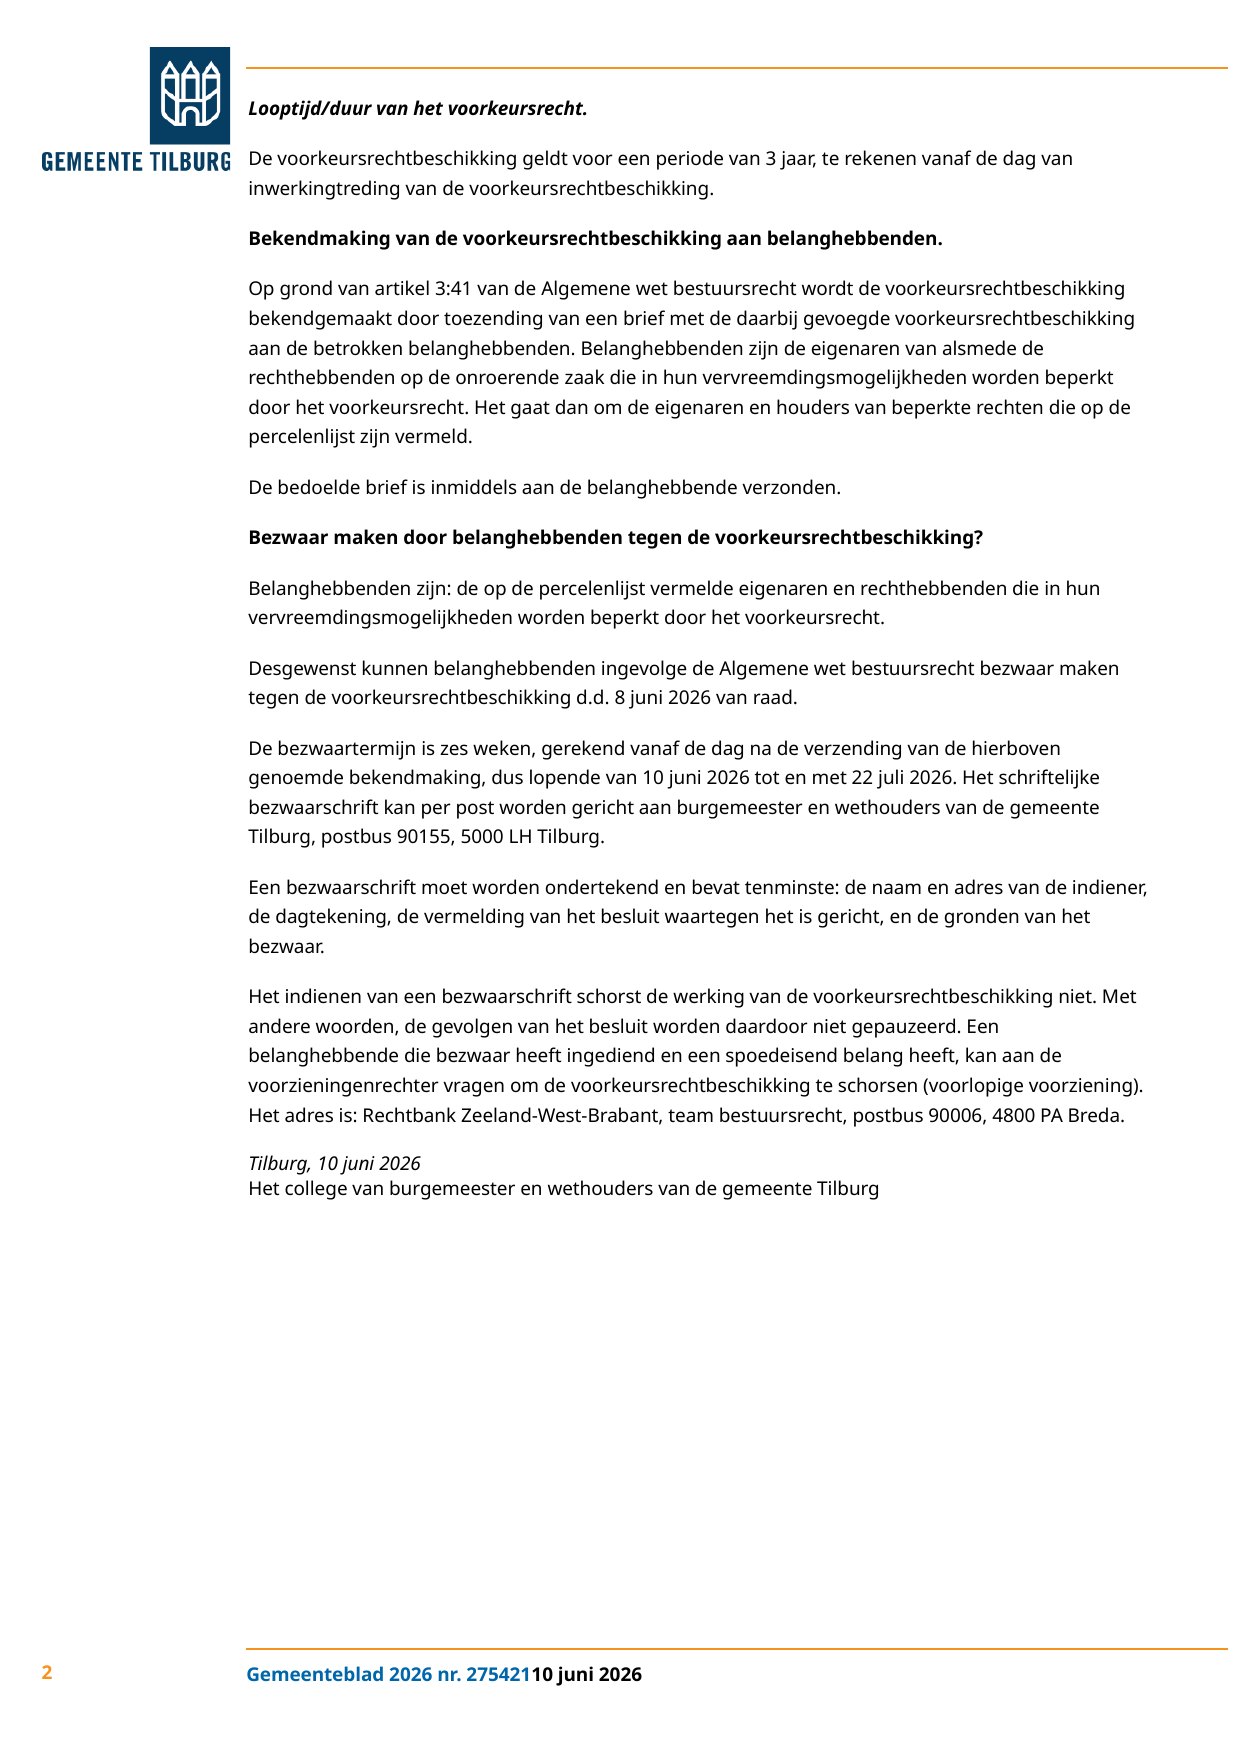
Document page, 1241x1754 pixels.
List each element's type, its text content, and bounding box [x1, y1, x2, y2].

text De bezwaartermijn is zes weken, gerekend vanaf de dag na de verzending van de hierboven genoemde bekendmaking, dus lopende van 10 juni 2026 tot en met 22 juli 2026. Het schriftelijke bezwaarschrift kan per post worden gericht aan burgemeester en wethouders van de gemeente Tilburg, postbus 90155, 5000 LH Tilburg. [248, 735, 1152, 849]
text Het indienen van een bezwaarschrift schorst de werking van de voorkeursrechtbeschikking niet. Met andere woorden, de gevolgen van het besluit worden daardoor niet gepauzeerd. Een belanghebbende die bezwaar heeft ingediend en een spoedeisend belang heeft, kan aan de voorzieningenrechter vragen om de voorkeursrechtbeschikking te schorsen (voorlopige voorziening). Het adres is: Rechtbank Zeeland-West-Brabant, team bestuursrecht, postbus 90006, 4800 PA Breda. [248, 983, 1152, 1128]
text Desgewenst kunnen belanghebbenden ingevolge de Algemene wet bestuursrecht bezwaar maken tegen de voorkeursrechtbeschikking d.d. 8 juni 2026 van raad. [248, 655, 1152, 710]
text Bezwaar maken door belanghebbenden tegen de voorkeursrechtbeschikking? [248, 524, 1152, 550]
text Bekendmaking van de voorkeursrechtbeschikking aan belanghebbenden. [248, 225, 1152, 251]
text Het college van burgemeester en wethouders van de gemeente Tilburg [248, 1175, 1152, 1201]
text Op grond van artikel 3:41 van de Algemene wet bestuursrecht wordt de voorkeursrechtbeschikking bekendgemaakt door toezending van een brief met de daarbij gevoegde voorkeursrechtbeschikking aan de betrokken belanghebbenden. Belanghebbenden zijn de eigenaren van alsmede de rechthebbenden op de onroerende zaak die in hun vervreemdingsmogelijkheden worden beperkt door het voorkeursrecht. Het gaat dan om de eigenaren en houders van beperkte rechten die op de percelenlijst zijn vermeld. [248, 276, 1152, 449]
picture [41, 47, 231, 172]
text Tilburg, 10 juni 2026 [248, 1150, 1152, 1175]
text De voorkeursrechtbeschikking geldt voor een periode van 3 jaar, te rekenen vanaf de dag van inwerkingtreding van de voorkeursrechtbeschikking. [248, 145, 1152, 201]
text Belanghebbenden zijn: de op de percelenlijst vermelde eigenaren en rechthebbenden die in hun vervreemdingsmogelijkheden worden beperkt door het voorkeursrecht. [248, 575, 1152, 630]
text Een bezwaarschrift moet worden ondertekend en bevat tenminste: de naam en adres van de indiener, de dagtekening, de vermelding van het besluit waartegen het is gericht, en de gronden van het bezwaar. [248, 874, 1152, 959]
text De bedoelde brief is inmiddels aan de belanghebbende verzonden. [248, 474, 1152, 500]
text Looptijd/duur van het voorkeursrecht. [248, 95, 1152, 121]
